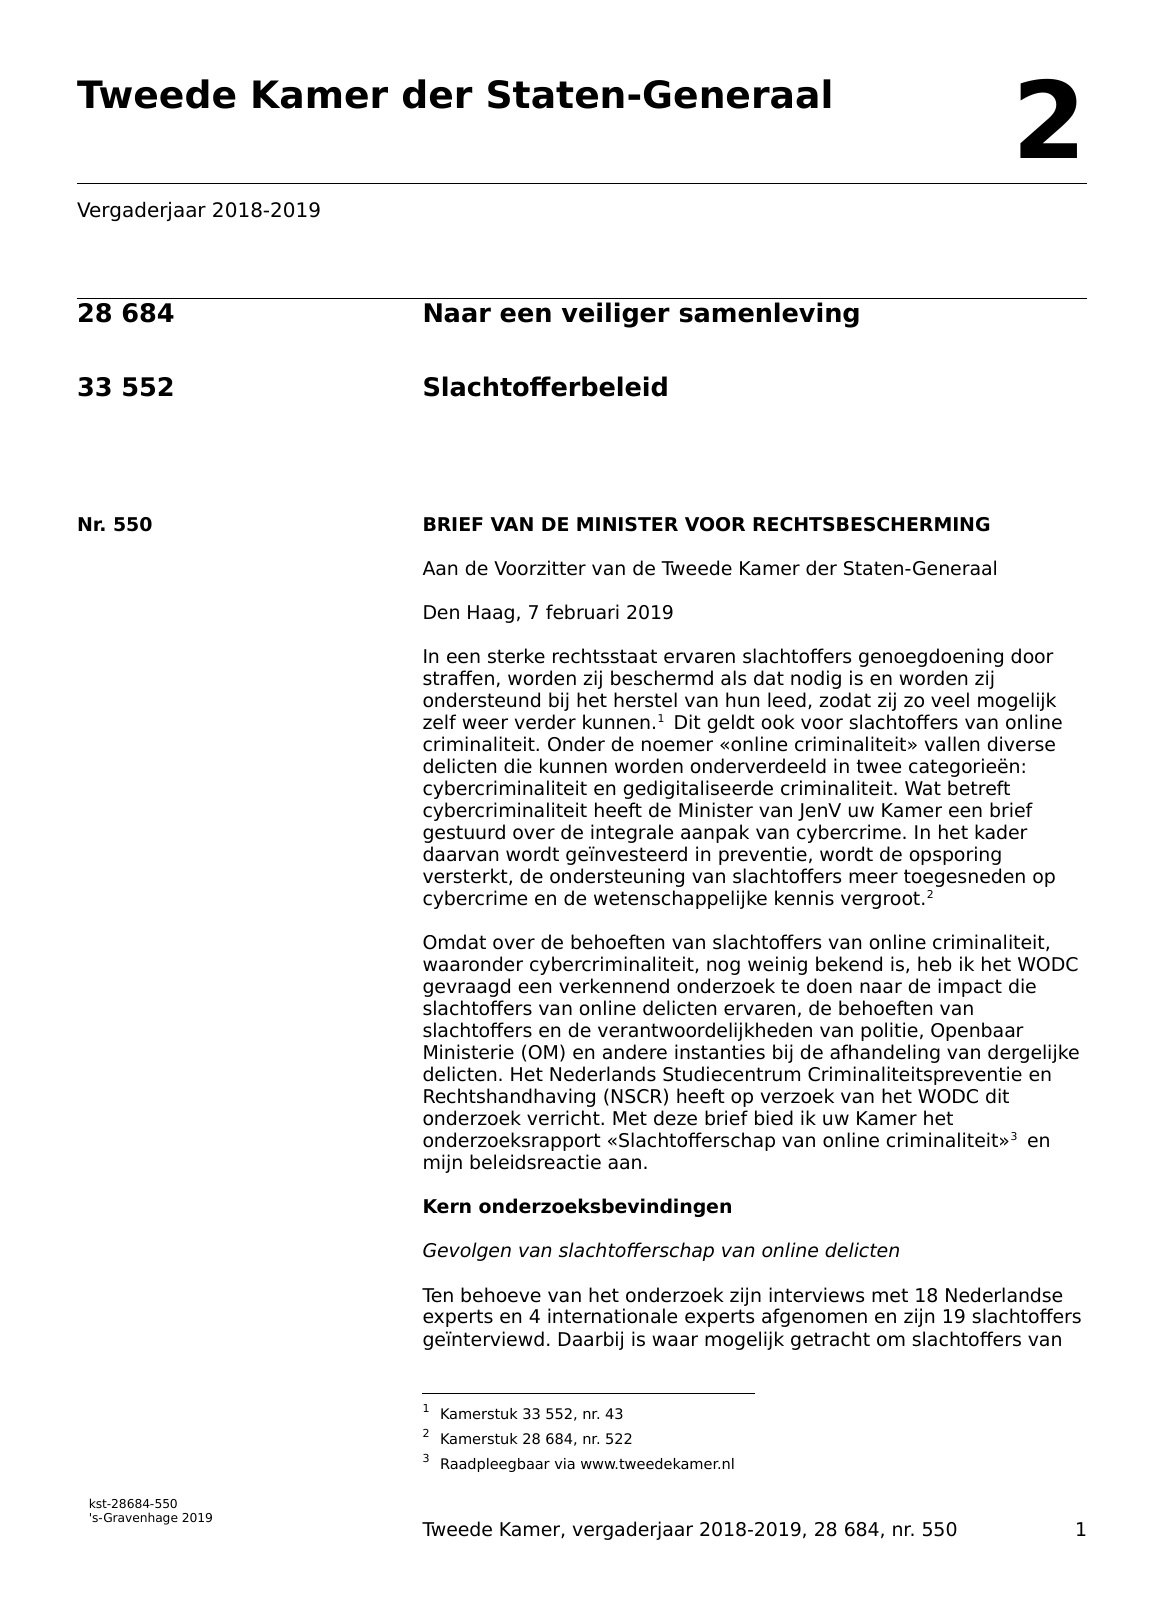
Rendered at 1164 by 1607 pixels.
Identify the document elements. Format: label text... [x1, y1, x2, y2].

text Den Haag, 7 februari 2019 [422, 602, 1087, 624]
text 's-Gravenhage 2019 [88, 1511, 323, 1525]
text Ten behoeve van het onderzoek zijn interviews met 18 Nederlandse experts en 4 internationale experts afgenomen en zijn 19 slachtoffers geïnterviewd. Daarbij is waar mogelijk getracht om slachtoffers van [422, 1284, 1087, 1350]
text Kamerstuk 33 552, nr. 43 [422, 1402, 1087, 1424]
subtitle 33 552 Slachtofferbeleid [77, 373, 1087, 403]
table_header Tweede Kamer der Staten-Generaal [77, 59, 886, 183]
subtitle Gevolgen van slachtofferschap van online delicten [422, 1240, 1087, 1262]
text In een sterke rechtsstaat ervaren slachtoffers genoegdoening door straffen, worden zij beschermd als dat nodig is en worden zij ondersteund bij het herstel van hun leed, zodat zij zo veel mogelijk zelf weer verder kunnen. Dit geldt ook voor slachtoffers van online criminaliteit. Onder de noemer «online criminaliteit» vallen diverse delicten die kunnen worden onderverdeeld in twee categorieën: cybercriminaliteit en gedigitaliseerde criminaliteit. Wat betreft cybercriminaliteit heeft de Minister van JenV uw Kamer een brief gestuurd over de integrale aanpak van cybercrime. In het kader daarvan wordt geïnvesteerd in preventie, wordt de opsporing versterkt, de ondersteuning van slachtoffers meer toegesneden op cybercrime en de wetenschappelijke kennis vergroot. [422, 646, 1087, 910]
text Omdat over de behoeften van slachtoffers van online criminaliteit, waaronder cybercriminaliteit, nog weinig bekend is, heb ik het WODC gevraagd een verkennend onderzoek te doen naar de impact die slachtoffers van online delicten ervaren, de behoeften van slachtoffers en de verantwoordelijkheden van politie, Openbaar Ministerie (OM) en andere instanties bij de afhandeling van dergelijke delicten. Het Nederlands Studiecentrum Criminaliteitspreventie en Rechtshandhaving (NSCR) heeft op verzoek van het WODC dit onderzoek verricht. Met deze brief bied ik uw Kamer het onderzoeksrapport «Slachtofferschap van online criminaliteit» en mijn beleidsreactie aan. [422, 932, 1087, 1174]
subtitle Nr. 550 BRIEF VAN DE MINISTER VOOR RECHTSBESCHERMING [77, 514, 1087, 536]
text Raadpleegbaar via www.tweedekamer.nl [422, 1452, 1087, 1474]
text Kamerstuk 28 684, nr. 522 [422, 1427, 1087, 1449]
table_header 2 [886, 59, 1087, 183]
subtitle Kern onderzoeksbevindingen [422, 1196, 1087, 1218]
table_cell Vergaderjaar 2018-2019 [77, 184, 1087, 298]
text kst-28684-550 [88, 1497, 323, 1511]
subtitle 28 684 Naar een veiliger samenleving [77, 299, 1087, 329]
text Aan de Voorzitter van de Tweede Kamer der Staten-Generaal [422, 558, 1087, 580]
